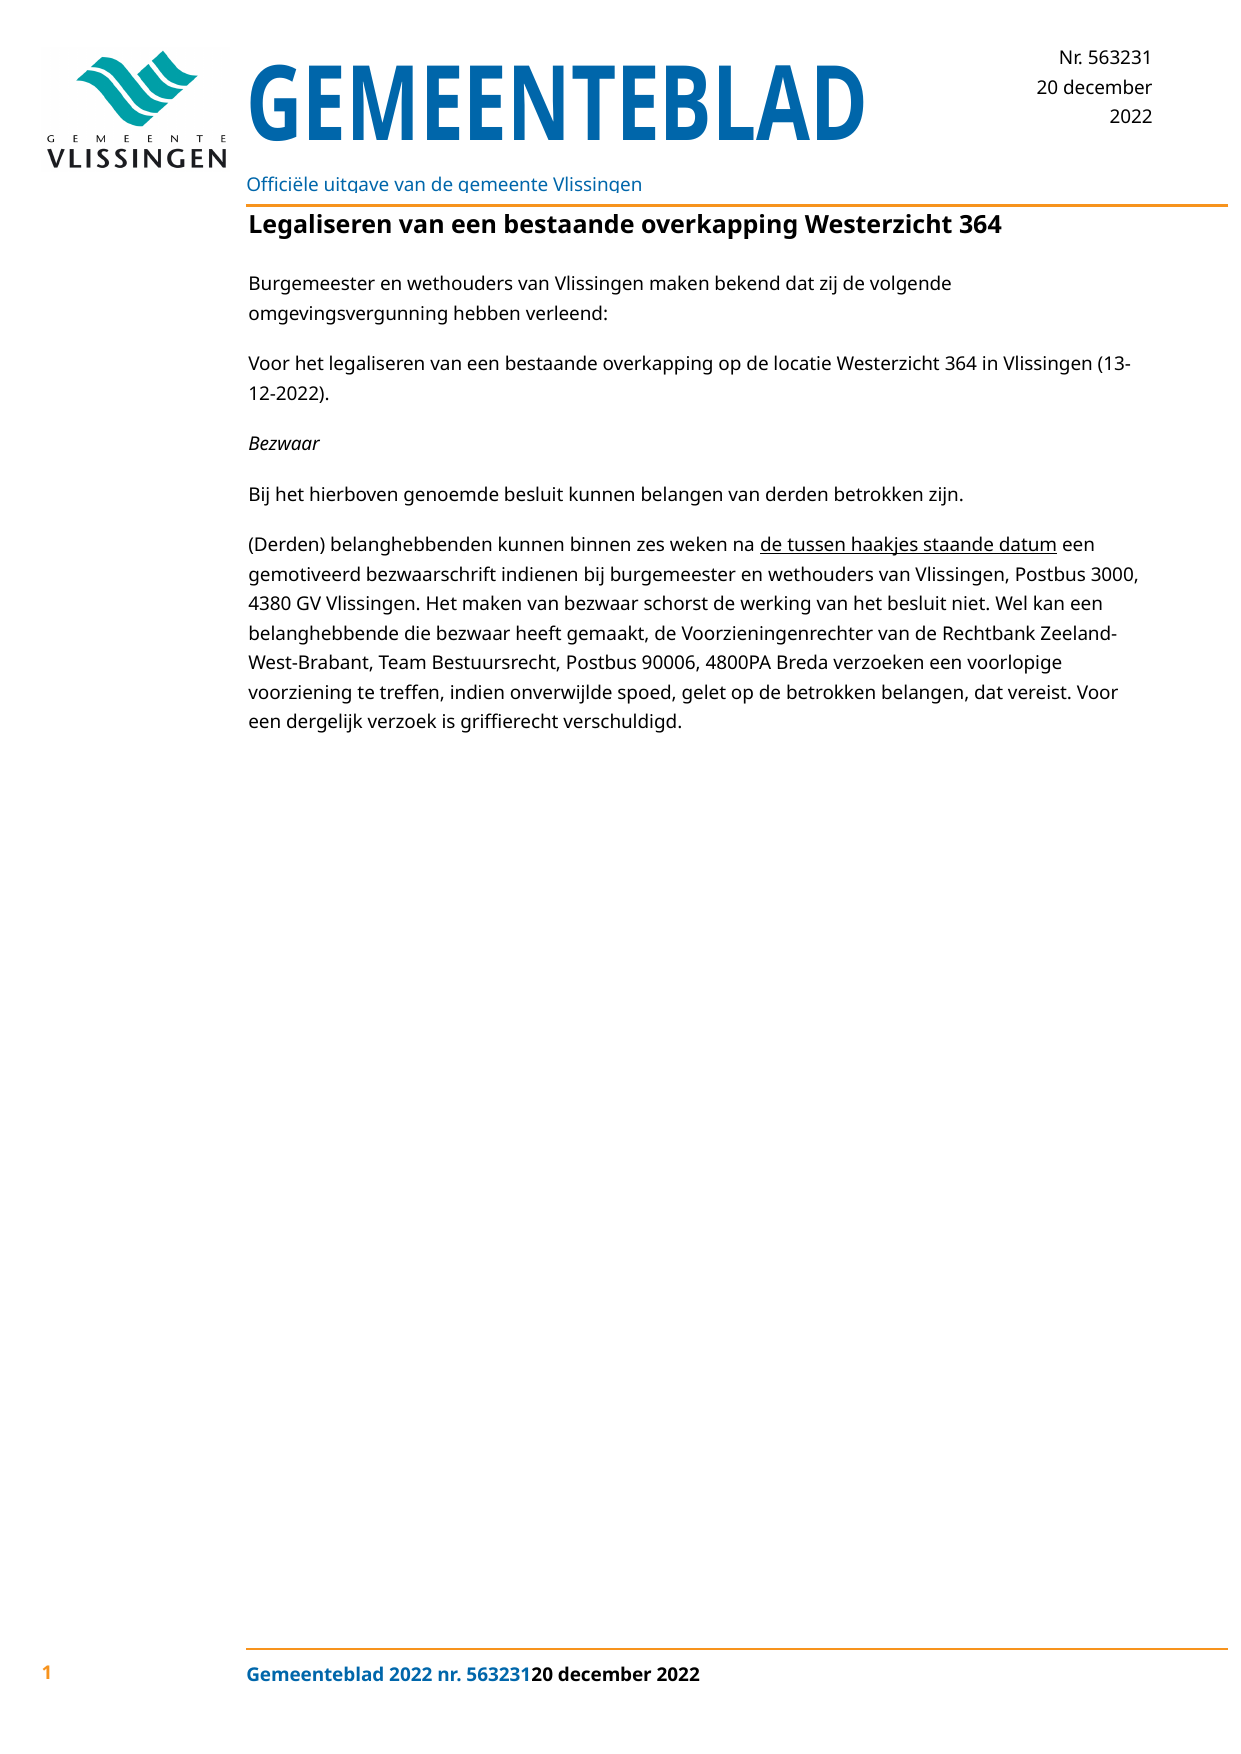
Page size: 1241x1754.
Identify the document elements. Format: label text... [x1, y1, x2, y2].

text Legaliseren van een bestaande overkapping Westerzicht 364 [248, 207, 1152, 241]
text Burgemeester en wethouders van Vlissingen maken bekend dat zij de volgende omgevingsvergunning hebben verleend: [248, 270, 1152, 326]
picture [41, 47, 231, 172]
text (Derden) belanghebbenden kunnen binnen zes weken na de tussen haakjes staande datum een gemotiveerd bezwaarschrift indienen bij burgemeester en wethouders van Vlissingen, Postbus 3000, 4380 GV Vlissingen. Het maken van bezwaar schorst de werking van het besluit niet. Wel kan een belanghebbende die bezwaar heeft gemaakt, de Voorzieningenrechter van de Rechtbank Zeeland-West-Brabant, Team Bestuursrecht, Postbus 90006, 4800PA Breda verzoeken een voorlopige voorziening te treffen, indien onverwijlde spoed, gelet op de betrokken belangen, dat vereist. Voor een dergelijk verzoek is griffierecht verschuldigd. [248, 531, 1152, 734]
text Voor het legaliseren van een bestaande overkapping op de locatie Westerzicht 364 in Vlissingen (13-12-2022). [248, 350, 1152, 406]
text Bij het hierboven genoemde besluit kunnen belangen van derden betrokken zijn. [248, 481, 1152, 506]
text Bezwaar [248, 430, 1152, 456]
